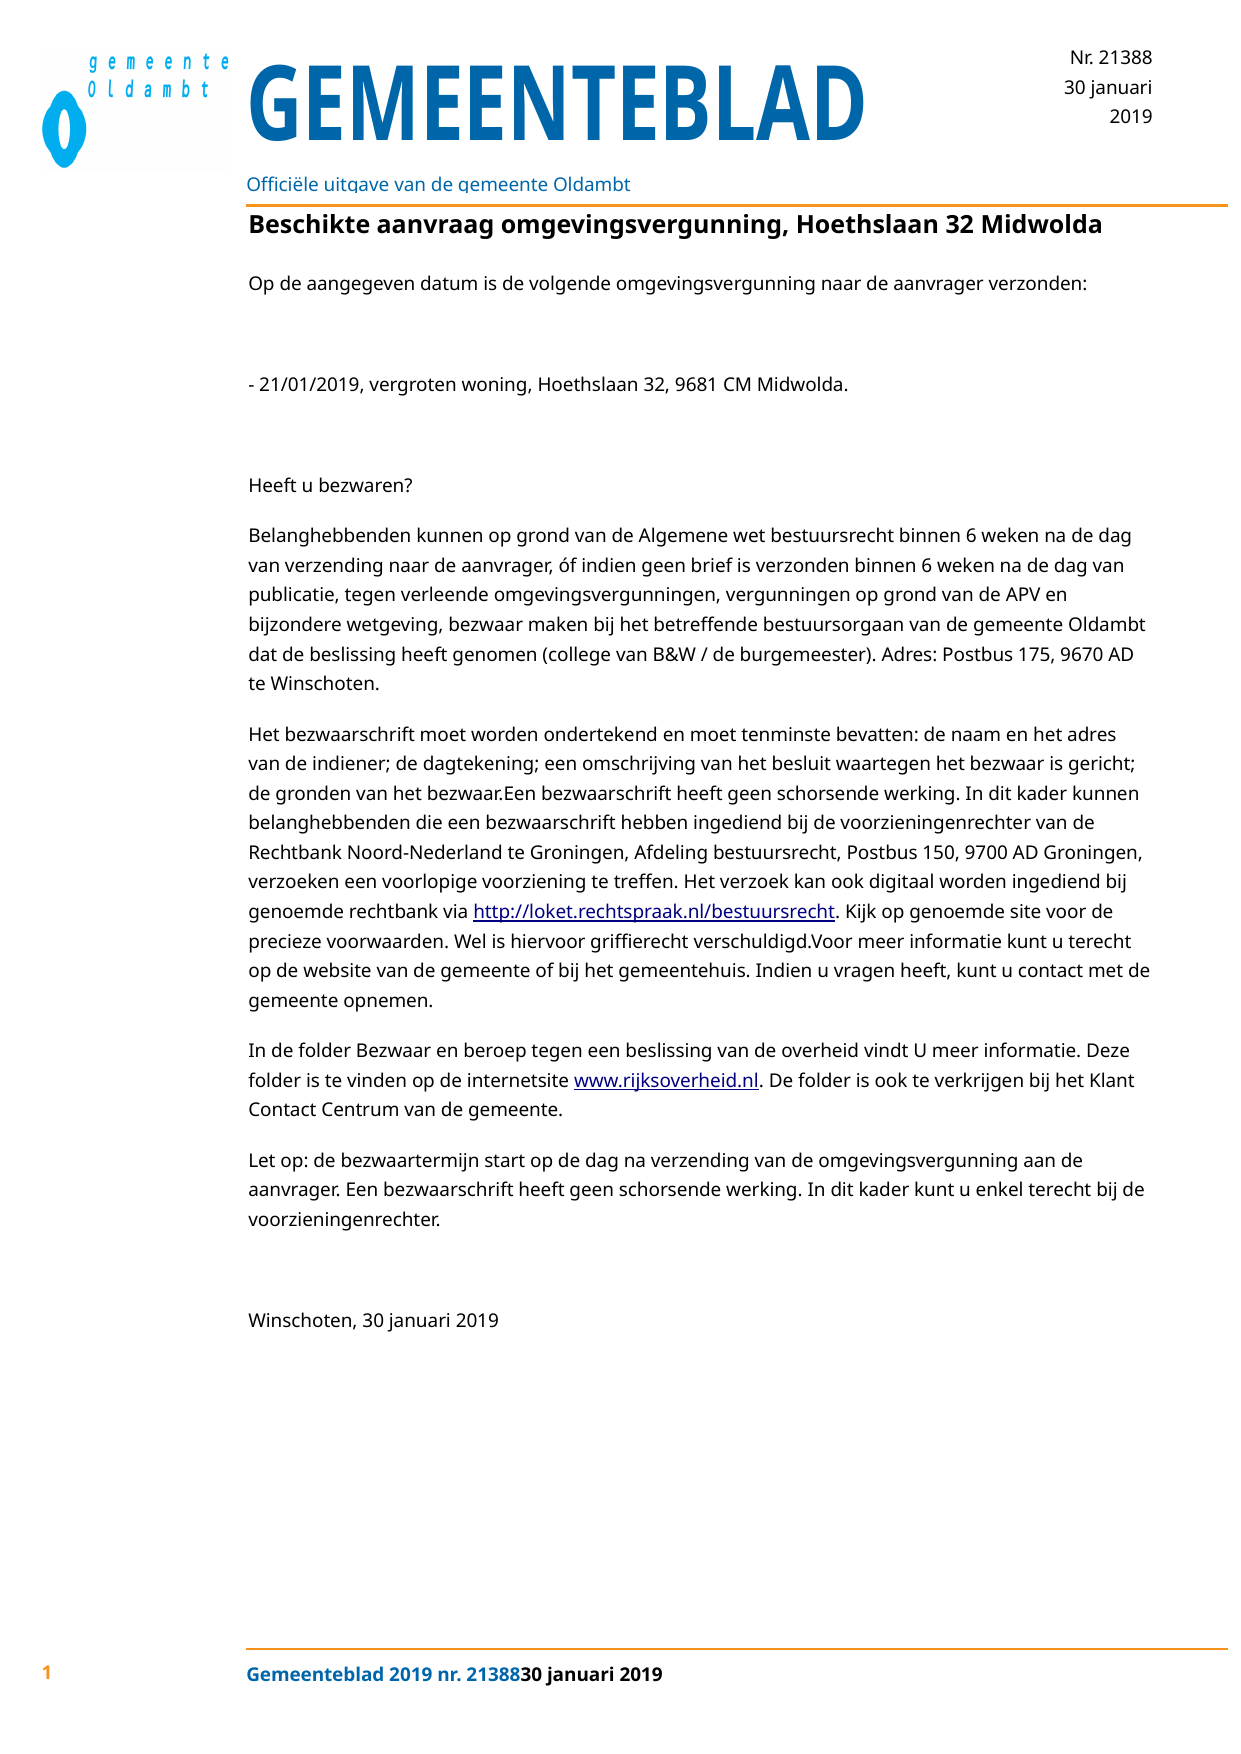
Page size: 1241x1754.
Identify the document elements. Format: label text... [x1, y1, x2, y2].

text Winschoten, 30 januari 2019 [248, 1307, 1152, 1333]
text Beschikte aanvraag omgevingsvergunning, Hoethslaan 32 Midwolda [248, 207, 1152, 241]
text Belanghebbenden kunnen op grond van de Algemene wet bestuursrecht binnen 6 weken na de dag van verzending naar de aanvrager, óf indien geen brief is verzonden binnen 6 weken na de dag van publicatie, tegen verleende omgevingsvergunningen, vergunningen op grond van de APV en bijzondere wetgeving, bezwaar maken bij het betreffende bestuursorgaan van de gemeente Oldambt dat de beslissing heeft genomen (college van B&W / de burgemeester). Adres: Postbus 175, 9670 AD te Winschoten. [248, 522, 1152, 696]
text - 21/01/2019, vergroten woning, Hoethslaan 32, 9681 CM Midwolda. [248, 371, 1152, 397]
picture [41, 47, 231, 172]
text Heeft u bezwaren? [248, 472, 1152, 498]
text Op de aangegeven datum is de volgende omgevingsvergunning naar de aanvrager verzonden: [248, 270, 1152, 296]
text In de folder Bezwaar en beroep tegen een beslissing van de overheid vindt U meer informatie. Deze folder is te vinden op de internetsite www.rijksoverheid.nl. De folder is ook te verkrijgen bij het Klant Contact Centrum van de gemeente. [248, 1037, 1152, 1122]
text Let op: de bezwaartermijn start op de dag na verzending van de omgevingsvergunning aan de aanvrager. Een bezwaarschrift heeft geen schorsende werking. In dit kader kunt u enkel terecht bij de voorzieningenrechter. [248, 1147, 1152, 1232]
text Het bezwaarschrift moet worden ondertekend en moet tenminste bevatten: de naam en het adres van de indiener; de dagtekening; een omschrijving van het besluit waartegen het bezwaar is gericht; de gronden van het bezwaar.Een bezwaarschrift heeft geen schorsende werking. In dit kader kunnen belanghebbenden die een bezwaarschrift hebben ingediend bij de voorzieningenrechter van de Rechtbank Noord-Nederland te Groningen, Afdeling bestuursrecht, Postbus 150, 9700 AD Groningen, verzoeken een voorlopige voorziening te treffen. Het verzoek kan ook digitaal worden ingediend bij genoemde rechtbank via http://loket.rechtspraak.nl/bestuursrecht. Kijk op genoemde site voor de precieze voorwaarden. Wel is hiervoor griffierecht verschuldigd.Voor meer informatie kunt u terecht op de website van de gemeente of bij het gemeentehuis. Indien u vragen heeft, kunt u contact met de gemeente opnemen. [248, 721, 1152, 1013]
